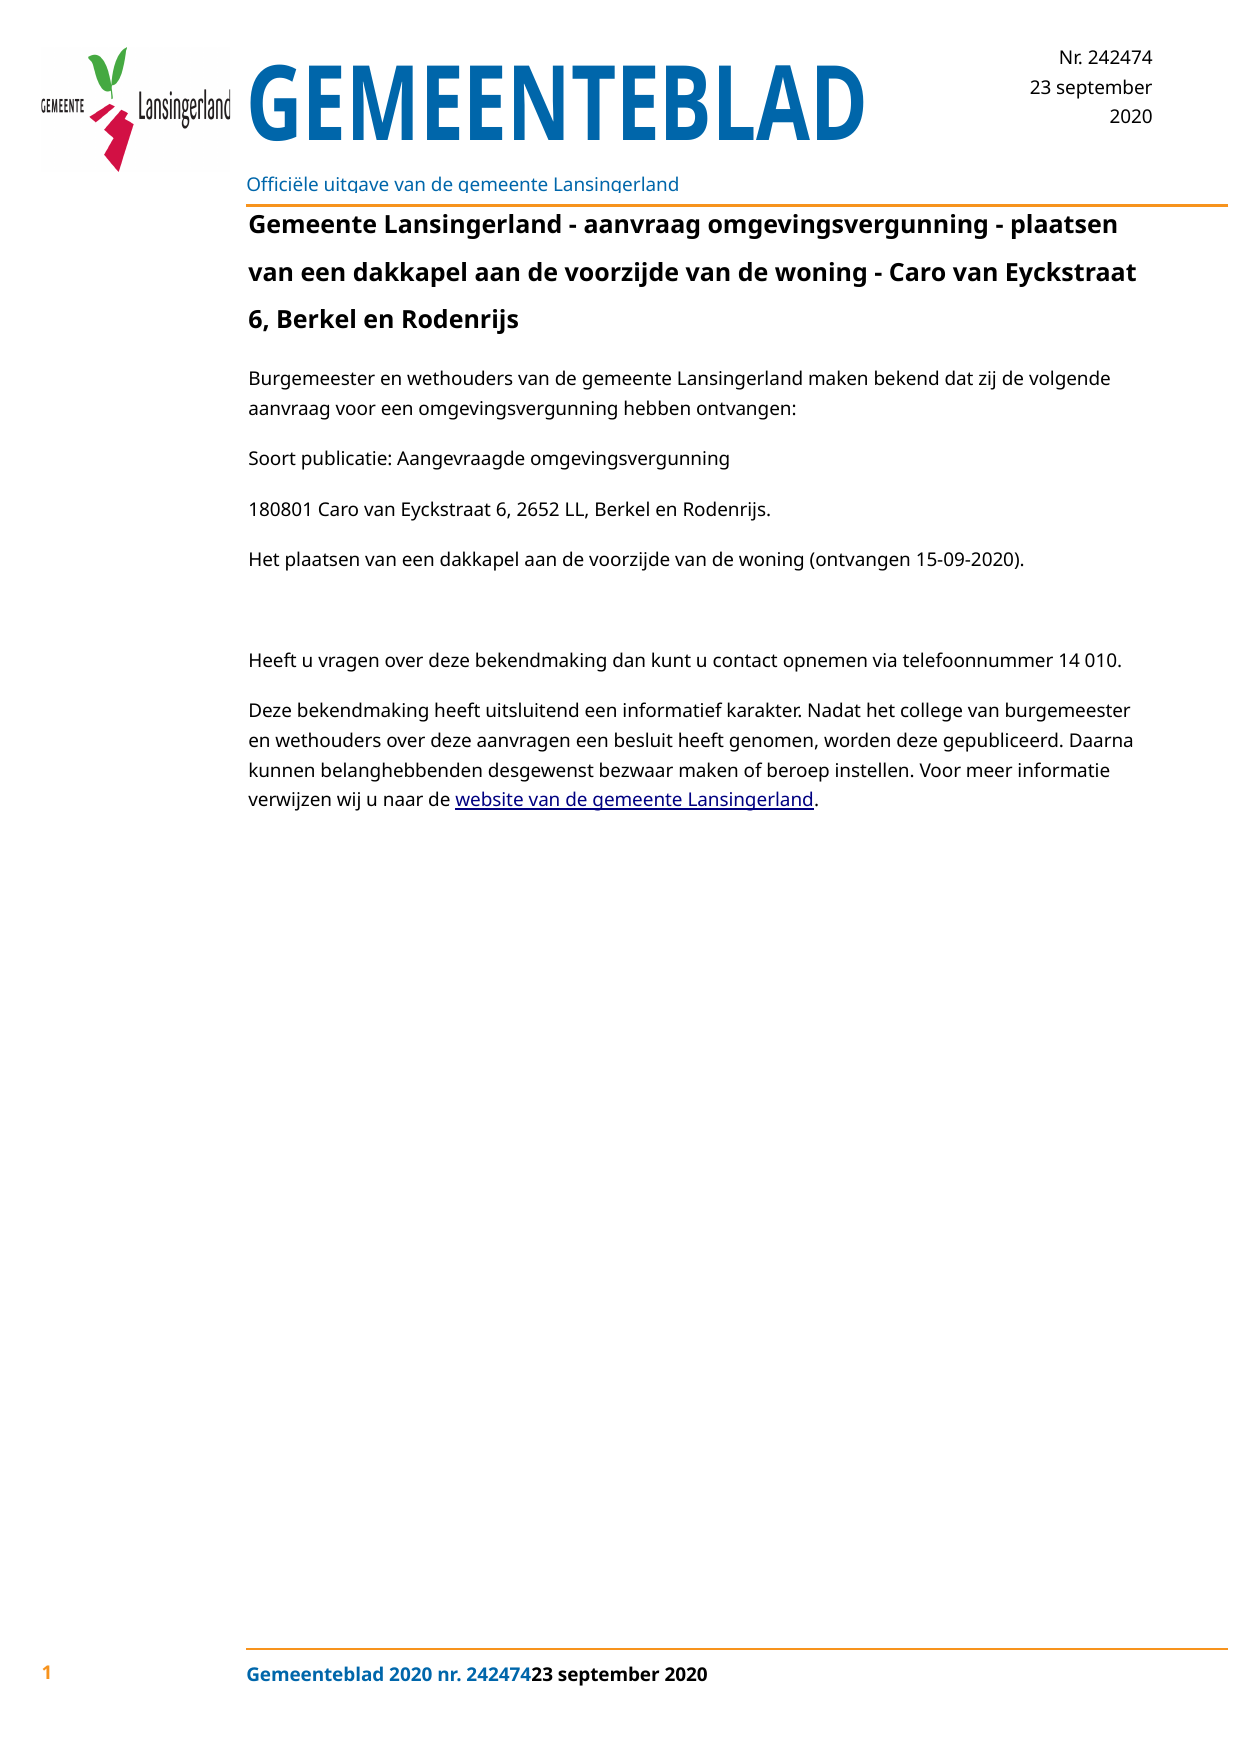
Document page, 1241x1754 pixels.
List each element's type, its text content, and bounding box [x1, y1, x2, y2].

text Soort publicatie: Aangevraagde omgevingsvergunning [248, 446, 1152, 471]
text Deze bekendmaking heeft uitsluitend een informatief karakter. Nadat het college van burgemeester en wethouders over deze aanvragen een besluit heeft genomen, worden deze gepubliceerd. Daarna kunnen belanghebbenden desgewenst bezwaar maken of beroep instellen. Voor meer informatie verwijzen wij u naar de website van de gemeente Lansingerland. [248, 698, 1152, 812]
text Heeft u vragen over deze bekendmaking dan kunt u contact opnemen via telefoonnummer 14 010. [248, 647, 1152, 673]
text Gemeente Lansingerland - aanvraag omgevingsvergunning - plaatsen van een dakkapel aan de voorzijde van de woning - Caro van Eyckstraat 6, Berkel en Rodenrijs [248, 207, 1152, 336]
text Burgemeester en wethouders van de gemeente Lansingerland maken bekend dat zij de volgende aanvraag voor een omgevingsvergunning hebben ontvangen: [248, 366, 1152, 421]
picture [41, 47, 231, 172]
text Het plaatsen van een dakkapel aan de voorzijde van de woning (ontvangen 15-09-2020). [248, 546, 1152, 572]
text 180801 Caro van Eyckstraat 6, 2652 LL, Berkel en Rodenrijs. [248, 496, 1152, 522]
